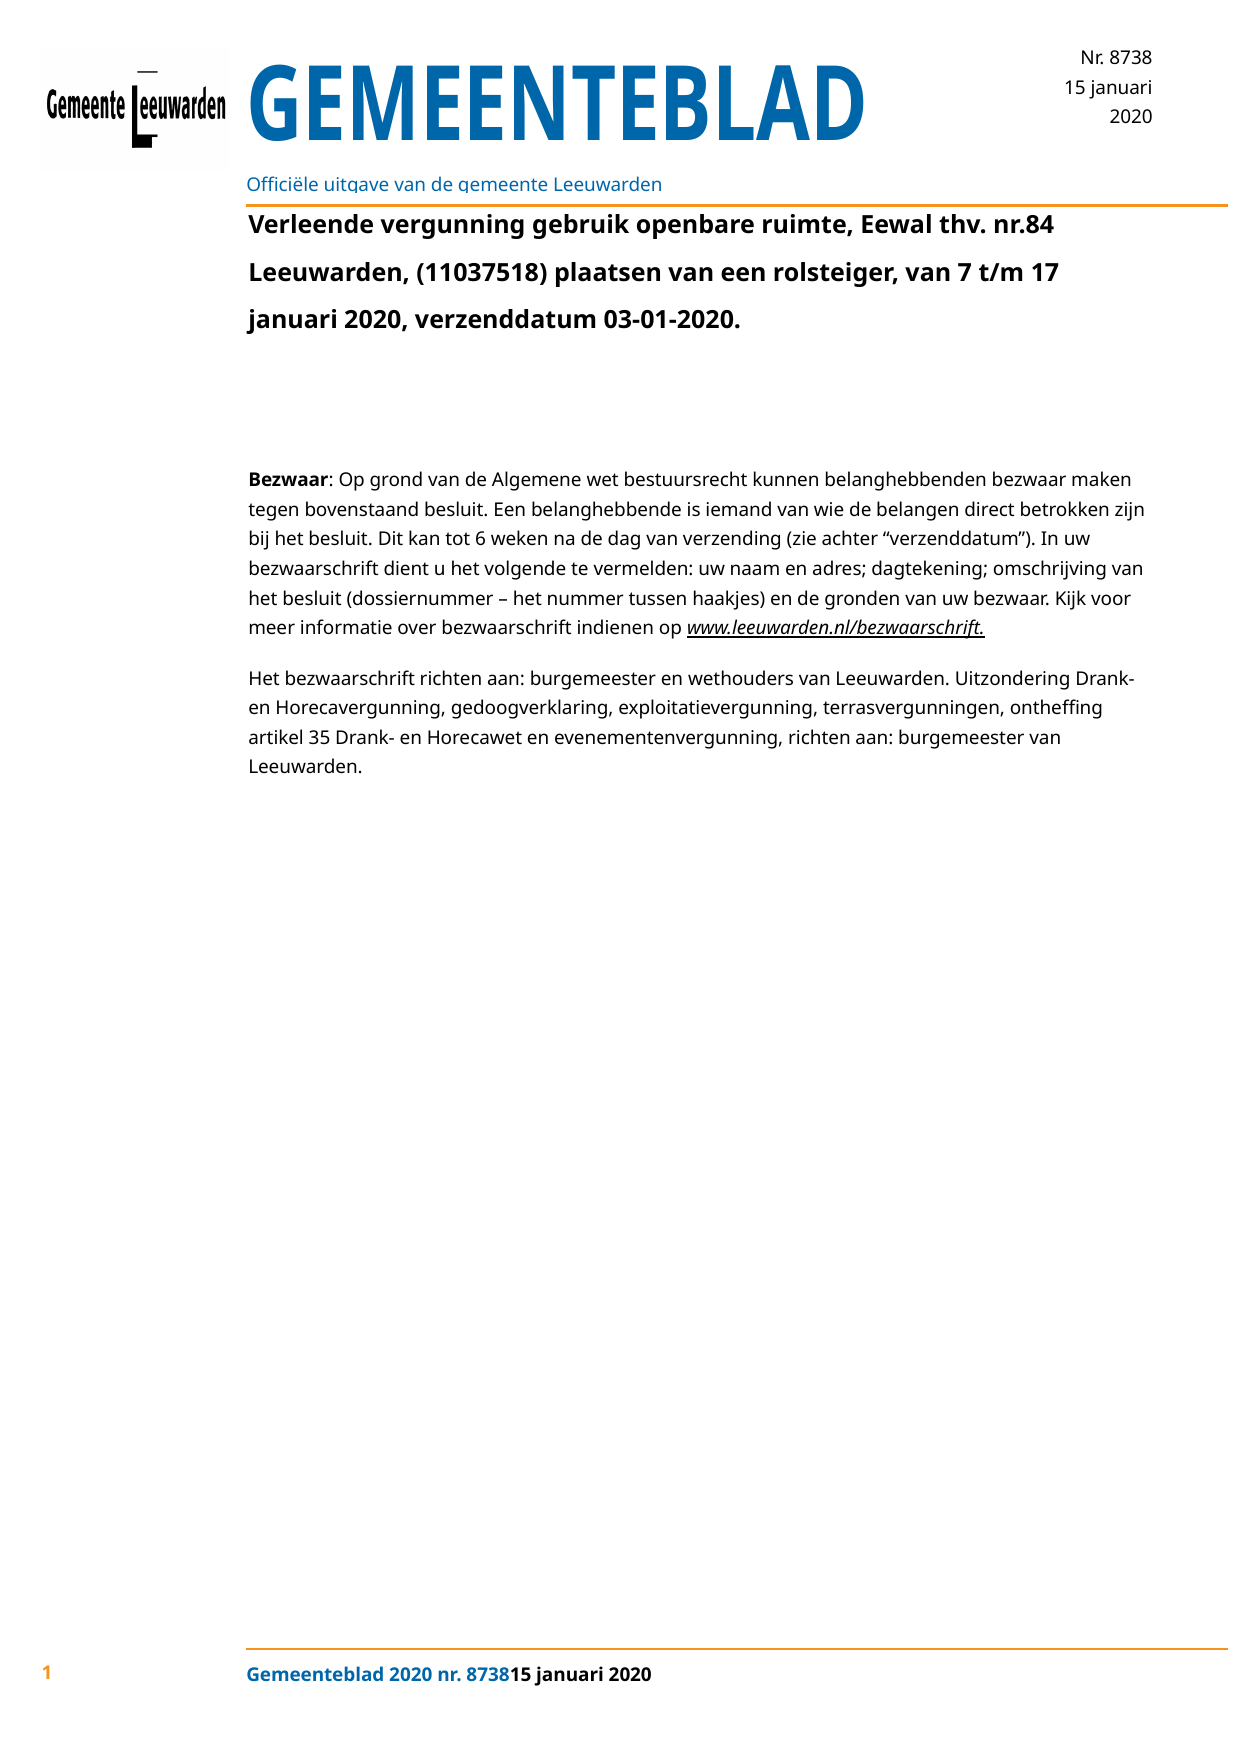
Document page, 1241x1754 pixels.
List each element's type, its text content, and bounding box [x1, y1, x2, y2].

text Het bezwaarschrift richten aan: burgemeester en wethouders van Leeuwarden. Uitzondering Drank- en Horecavergunning, gedoogverklaring, exploitatievergunning, terrasvergunningen, ontheffing artikel 35 Drank- en Horecawet en evenementenvergunning, richten aan: burgemeester van Leeuwarden. [248, 665, 1152, 779]
text Verleende vergunning gebruik openbare ruimte, Eewal thv. nr.84 Leeuwarden, (11037518) plaatsen van een rolsteiger, van 7 t/m 17 januari 2020, verzenddatum 03-01-2020. [248, 207, 1152, 336]
picture [41, 47, 231, 172]
text Bezwaar: Op grond van de Algemene wet bestuursrecht kunnen belanghebbenden bezwaar maken tegen bovenstaand besluit. Een belanghebbende is iemand van wie de belangen direct betrokken zijn bij het besluit. Dit kan tot 6 weken na de dag van verzending (zie achter “verzenddatum”). In uw bezwaarschrift dient u het volgende te vermelden: uw naam en adres; dagtekening; omschrijving van het besluit (dossiernummer – het nummer tussen haakjes) en de gronden van uw bezwaar. Kijk voor meer informatie over bezwaarschrift indienen op www.leeuwarden.nl/bezwaarschrift. [248, 466, 1152, 640]
